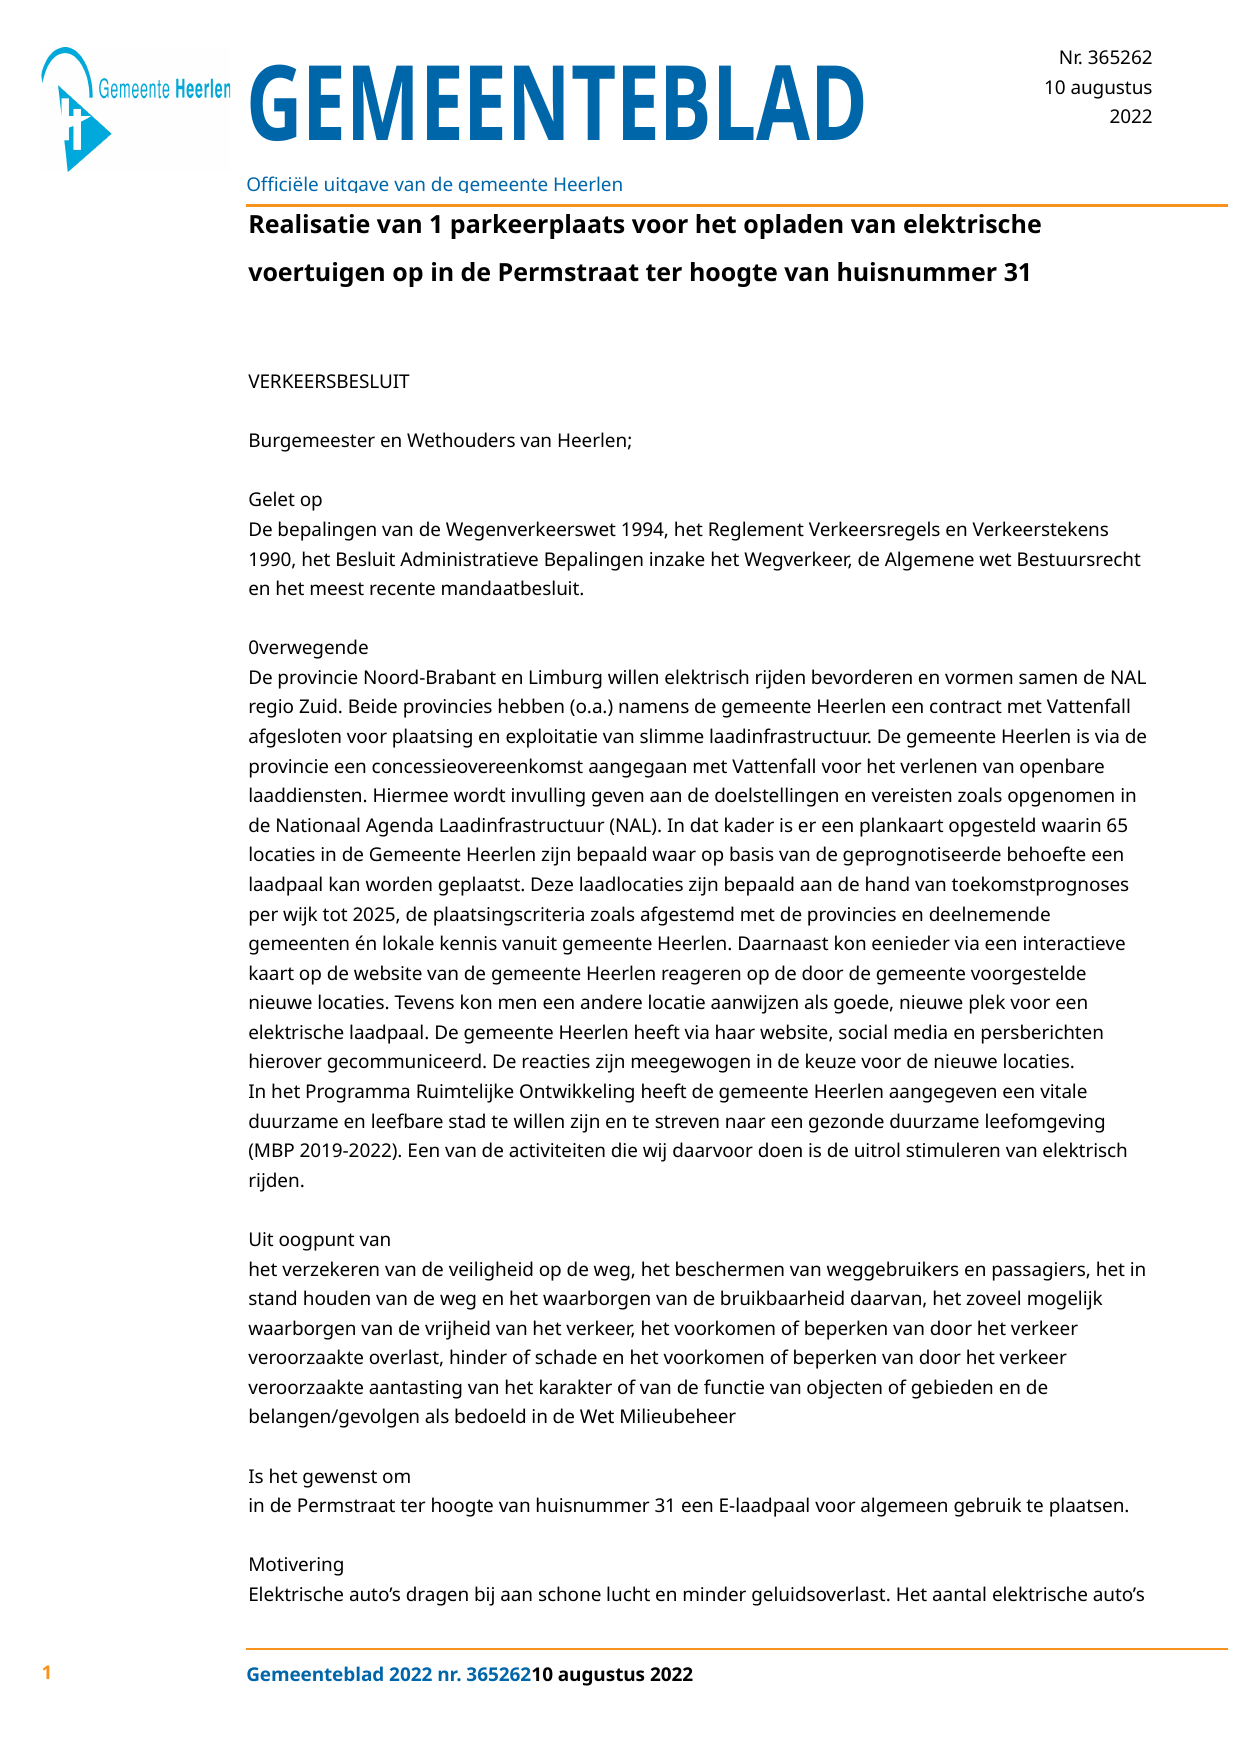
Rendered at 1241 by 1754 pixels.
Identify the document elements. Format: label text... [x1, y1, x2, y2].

text Is het gewenst om [248, 1463, 1152, 1488]
text De bepalingen van de Wegenverkeerswet 1994, het Reglement Verkeersregels en Verkeerstekens 1990, het Besluit Administratieve Bepalingen inzake het Wegverkeer, de Algemene wet Bestuursrecht en het meest recente mandaatbesluit. [248, 516, 1152, 601]
text Realisatie van 1 parkeerplaats voor het opladen van elektrische voertuigen op in de Permstraat ter hoogte van huisnummer 31 [248, 207, 1152, 288]
text het verzekeren van de veiligheid op de weg, het beschermen van weggebruikers en passagiers, het in stand houden van de weg en het waarborgen van de bruikbaarheid daarvan, het zoveel mogelijk waarborgen van de vrijheid van het verkeer, het voorkomen of beperken van door het verkeer veroorzaakte overlast, hinder of schade en het voorkomen of beperken van door het verkeer veroorzaakte aantasting van het karakter of van de functie van objecten of gebieden en de belangen/gevolgen als bedoeld in de Wet Milieubeheer [248, 1256, 1152, 1429]
text Uit oogpunt van [248, 1226, 1152, 1252]
text VERKEERSBESLUIT [248, 368, 1152, 394]
picture [41, 47, 231, 172]
text In het Programma Ruimtelijke Ontwikkeling heeft de gemeente Heerlen aangegeven een vitale duurzame en leefbare stad te willen zijn en te streven naar een gezonde duurzame leefomgeving (MBP 2019-2022). Een van de activiteiten die wij daarvoor doen is de uitrol stimuleren van elektrisch rijden. [248, 1078, 1152, 1193]
text Motivering [248, 1552, 1152, 1577]
picture [41, 47, 59, 70]
text Burgemeester en Wethouders van Heerlen; [248, 427, 1152, 453]
text 0verwegende [248, 634, 1152, 660]
text Elektrische auto’s dragen bij aan schone lucht en minder geluidsoverlast. Het aantal elektrische auto’s [248, 1581, 1152, 1607]
text in de Permstraat ter hoogte van huisnummer 31 een E-laadpaal voor algemeen gebruik te plaatsen. [248, 1492, 1152, 1518]
text De provincie Noord-Brabant en Limburg willen elektrisch rijden bevorderen en vormen samen de NAL regio Zuid. Beide provincies hebben (o.a.) namens de gemeente Heerlen een contract met Vattenfall afgesloten voor plaatsing en exploitatie van slimme laadinfrastructuur. De gemeente Heerlen is via de provincie een concessieovereenkomst aangegaan met Vattenfall voor het verlenen van openbare laaddiensten. Hiermee wordt invulling geven aan de doelstellingen en vereisten zoals opgenomen in de Nationaal Agenda Laadinfrastructuur (NAL). In dat kader is er een plankaart opgesteld waarin 65 locaties in de Gemeente Heerlen zijn bepaald waar op basis van de geprognotiseerde behoefte een laadpaal kan worden geplaatst. Deze laadlocaties zijn bepaald aan de hand van toekomstprognoses per wijk tot 2025, de plaatsingscriteria zoals afgestemd met de provincies en deelnemende gemeenten én lokale kennis vanuit gemeente Heerlen. Daarnaast kon eenieder via een interactieve kaart op de website van de gemeente Heerlen reageren op de door de gemeente voorgestelde nieuwe locaties. Tevens kon men een andere locatie aanwijzen als goede, nieuwe plek voor een elektrische laadpaal. De gemeente Heerlen heeft via haar website, social media en persberichten hierover gecommuniceerd. De reacties zijn meegewogen in de keuze voor de nieuwe locaties. [248, 664, 1152, 1074]
text Gelet op [248, 487, 1152, 512]
